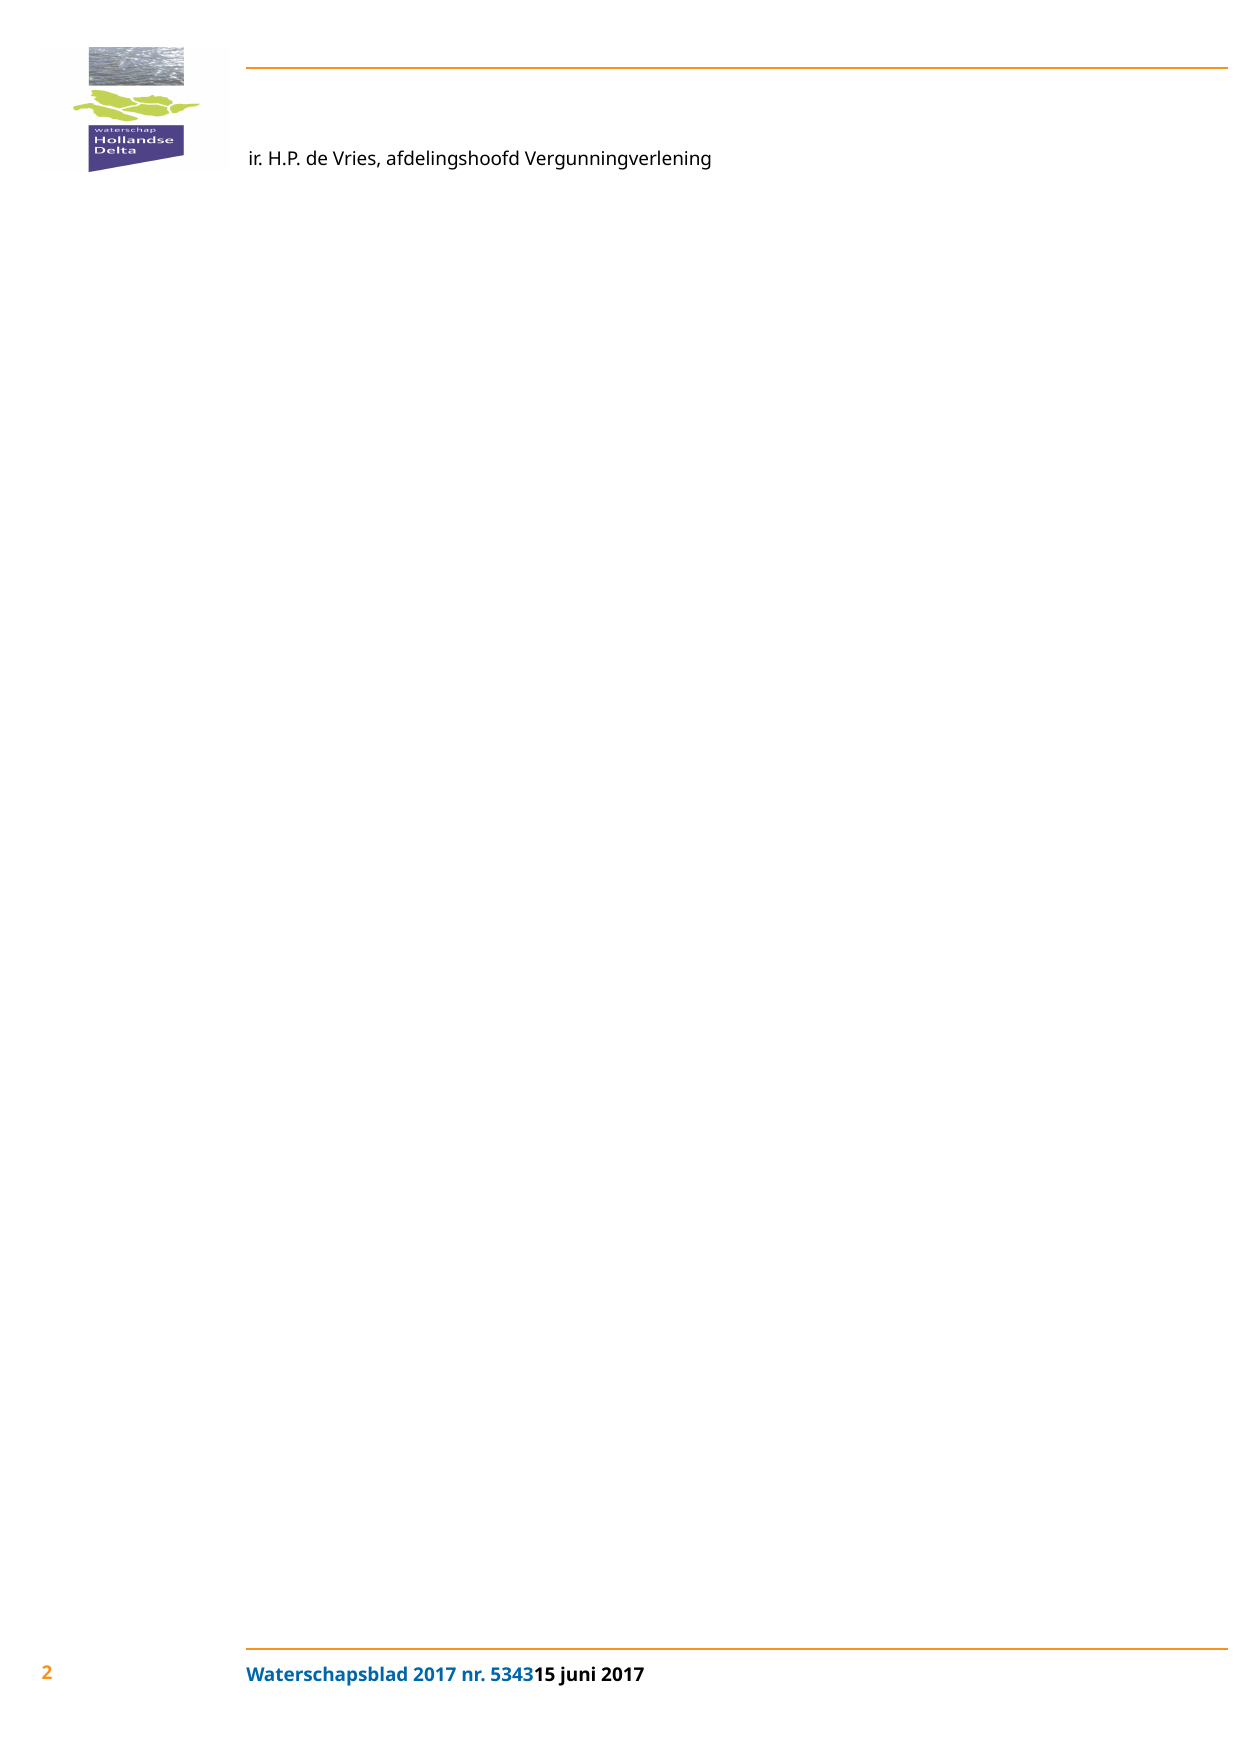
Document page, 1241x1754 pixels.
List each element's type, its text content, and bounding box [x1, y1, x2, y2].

text ir. H.P. de Vries, afdelingshoofd Vergunningverlening [248, 145, 1152, 171]
text ​ [248, 95, 1152, 121]
picture [41, 47, 231, 172]
